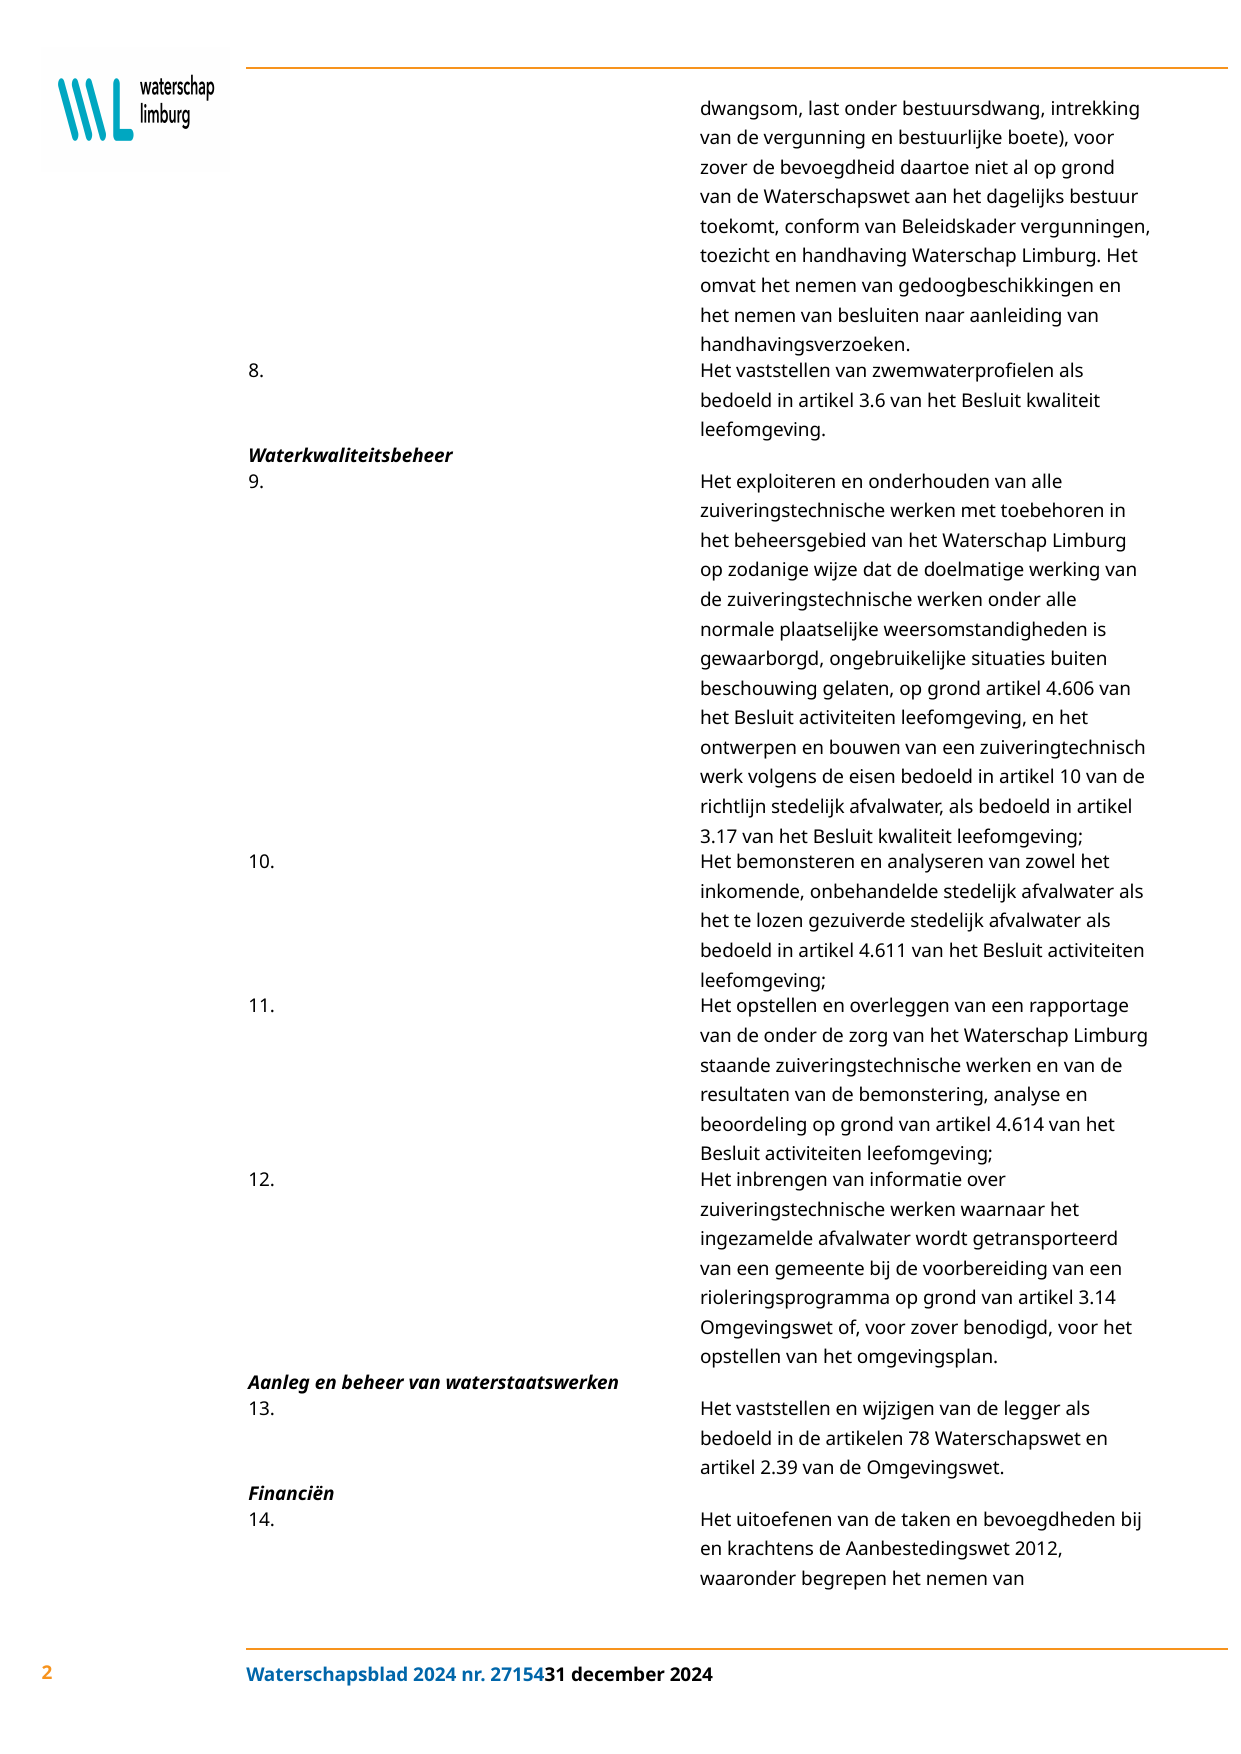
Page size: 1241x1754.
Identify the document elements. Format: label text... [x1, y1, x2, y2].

table_cell Waterkwaliteitsbeheer [248, 442, 1152, 468]
table_cell Het inbrengen van informatie over zuiveringstechnische werken waarnaar het ingezamelde afvalwater wordt getransporteerd van een gemeente bij de voorbereiding van een rioleringsprogramma op grond van artikel 3.14 Omgevingswet of, voor zover benodigd, voor het opstellen van het omgevingsplan. [700, 1166, 1152, 1369]
table_cell dwangsom, last onder bestuursdwang, intrekking van de vergunning en bestuurlijke boete), voor zover de bevoegdheid daartoe niet al op grond van de Waterschapswet aan het dagelijks bestuur toekomt, conform van Beleidskader vergunningen, toezicht en handhaving Waterschap Limburg. Het omvat het nemen van gedoogbeschikkingen en het nemen van besluiten naar aanleiding van handhavingsverzoeken. [700, 95, 1152, 357]
table_cell [248, 95, 700, 357]
table_cell Het exploiteren en onderhouden van alle zuiveringstechnische werken met toebehoren in het beheersgebied van het Waterschap Limburg op zodanige wijze dat de doelmatige werking van de zuiveringstechnische werken onder alle normale plaatselijke weersomstandigheden is gewaarborgd, ongebruikelijke situaties buiten beschouwing gelaten, op grond artikel 4.606 van het Besluit activiteiten leefomgeving, en het ontwerpen en bouwen van een zuiveringtechnisch werk volgens de eisen bedoeld in artikel 10 van de richtlijn stedelijk afvalwater, als bedoeld in artikel 3.17 van het Besluit kwaliteit leefomgeving; [700, 468, 1152, 848]
table_cell Het vaststellen van zwemwaterprofielen als bedoeld in artikel 3.6 van het Besluit kwaliteit leefomgeving. [700, 357, 1152, 442]
table_cell 12. [248, 1166, 700, 1369]
table_cell Aanleg en beheer van waterstaatswerken [248, 1370, 1152, 1395]
table_cell Het vaststellen en wijzigen van de legger als bedoeld in de artikelen 78 Waterschapswet en artikel 2.39 van de Omgevingswet. [700, 1395, 1152, 1480]
table_cell Het bemonsteren en analyseren van zowel het inkomende, onbehandelde stedelijk afvalwater als het te lozen gezuiverde stedelijk afvalwater als bedoeld in artikel 4.611 van het Besluit activiteiten leefomgeving; [700, 849, 1152, 993]
table_cell Het opstellen en overleggen van een rapportage van de onder de zorg van het Waterschap Limburg staande zuiveringstechnische werken en van de resultaten van de bemonstering, analyse en beoordeling op grond van artikel 4.614 van het Besluit activiteiten leefomgeving; [700, 993, 1152, 1166]
table_cell 9. [248, 468, 700, 848]
picture [41, 47, 231, 172]
table_cell 11. [248, 993, 700, 1166]
table_cell 10. [248, 849, 700, 993]
table_cell 14. [248, 1506, 700, 1591]
table_cell Financiën [248, 1480, 1152, 1506]
table_cell 13. [248, 1395, 700, 1480]
table_cell 8. [248, 357, 700, 442]
table_cell Het uitoefenen van de taken en bevoegdheden bij en krachtens de Aanbestedingswet 2012, waaronder begrepen het nemen van [700, 1506, 1152, 1591]
